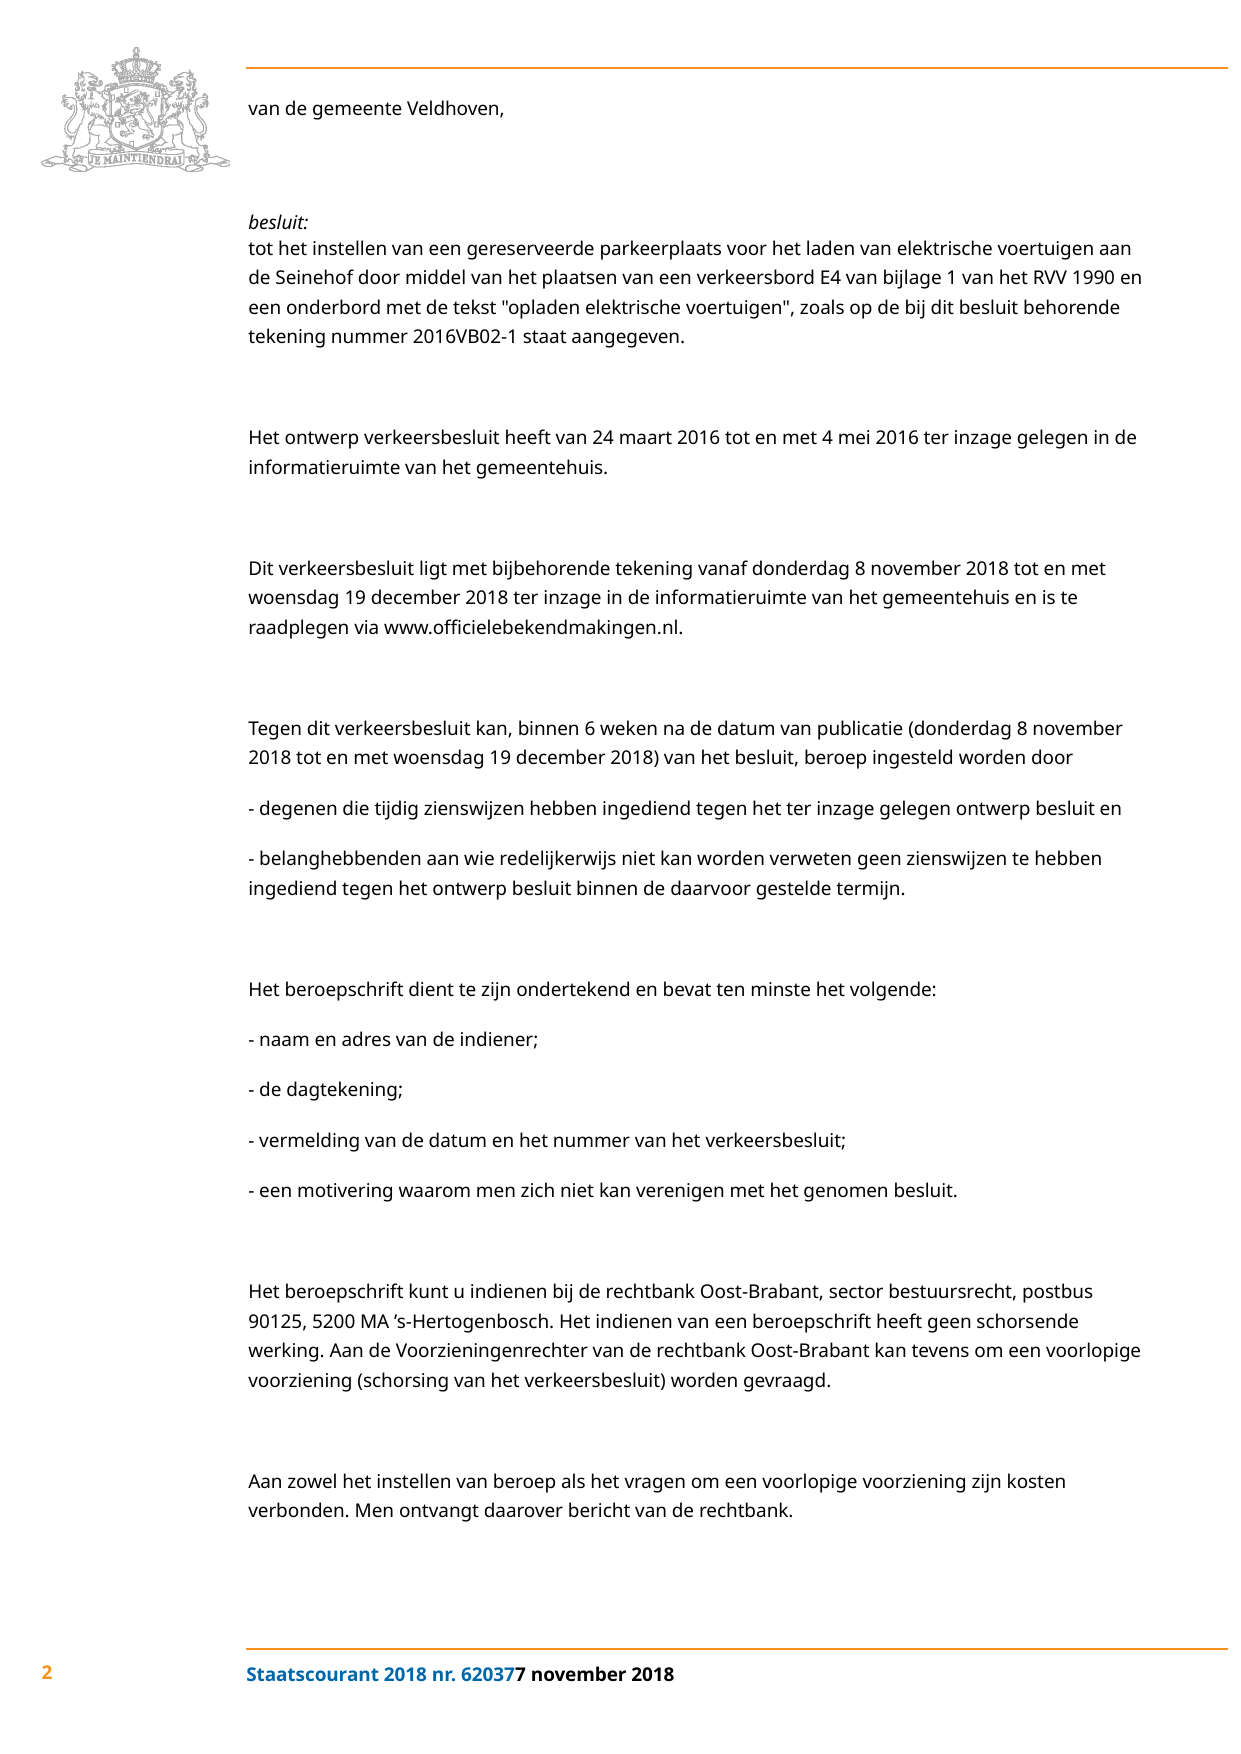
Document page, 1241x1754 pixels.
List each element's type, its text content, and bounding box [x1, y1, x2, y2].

text - naam en adres van de indiener; [248, 1026, 1152, 1052]
text Het beroepschrift kunt u indienen bij de rechtbank Oost-Brabant, sector bestuursrecht, postbus 90125, 5200 MA ’s-Hertogenbosch. Het indienen van een beroepschrift heeft geen schorsende werking. Aan de Voorzieningenrechter van de rechtbank Oost-Brabant kan tevens om een voorlopige voorziening (schorsing van het verkeersbesluit) worden gevraagd. [248, 1278, 1152, 1393]
text besluit: [248, 209, 1152, 235]
text Dit verkeersbesluit ligt met bijbehorende tekening vanaf donderdag 8 november 2018 tot en met woensdag 19 december 2018 ter inzage in de informatieruimte van het gemeentehuis en is te raadplegen via www.officielebekendmakingen.nl. [248, 555, 1152, 640]
text Het beroepschrift dient te zijn ondertekend en bevat ten minste het volgende: [248, 976, 1152, 1001]
text van de gemeente Veldhoven, [248, 95, 1152, 121]
text tot het instellen van een gereserveerde parkeerplaats voor het laden van elektrische voertuigen aan de Seinehof door middel van het plaatsen van een verkeersbord E4 van bijlage 1 van het RVV 1990 en een onderbord met de tekst "opladen elektrische voertuigen", zoals op de bij dit besluit behorende tekening nummer 2016VB02-1 staat aangegeven. [248, 235, 1152, 349]
text - belanghebbenden aan wie redelijkerwijs niet kan worden verweten geen zienswijzen te hebben ingediend tegen het ontwerp besluit binnen de daarvoor gestelde termijn. [248, 845, 1152, 901]
text - de dagtekening; [248, 1077, 1152, 1102]
text - degenen die tijdig zienswijzen hebben ingediend tegen het ter inzage gelegen ontwerp besluit en [248, 795, 1152, 821]
text Tegen dit verkeersbesluit kan, binnen 6 weken na de datum van publicatie (donderdag 8 november 2018 tot en met woensdag 19 december 2018) van het besluit, beroep ingesteld worden door [248, 715, 1152, 770]
text - een motivering waarom men zich niet kan verenigen met het genomen besluit. [248, 1177, 1152, 1203]
text Het ontwerp verkeersbesluit heeft van 24 maart 2016 tot en met 4 mei 2016 ter inzage gelegen in de informatieruimte van het gemeentehuis. [248, 424, 1152, 480]
picture [41, 47, 231, 172]
text Aan zowel het instellen van beroep als het vragen om een voorlopige voorziening zijn kosten verbonden. Men ontvangt daarover bericht van de rechtbank. [248, 1468, 1152, 1523]
text - vermelding van de datum en het nummer van het verkeersbesluit; [248, 1127, 1152, 1153]
